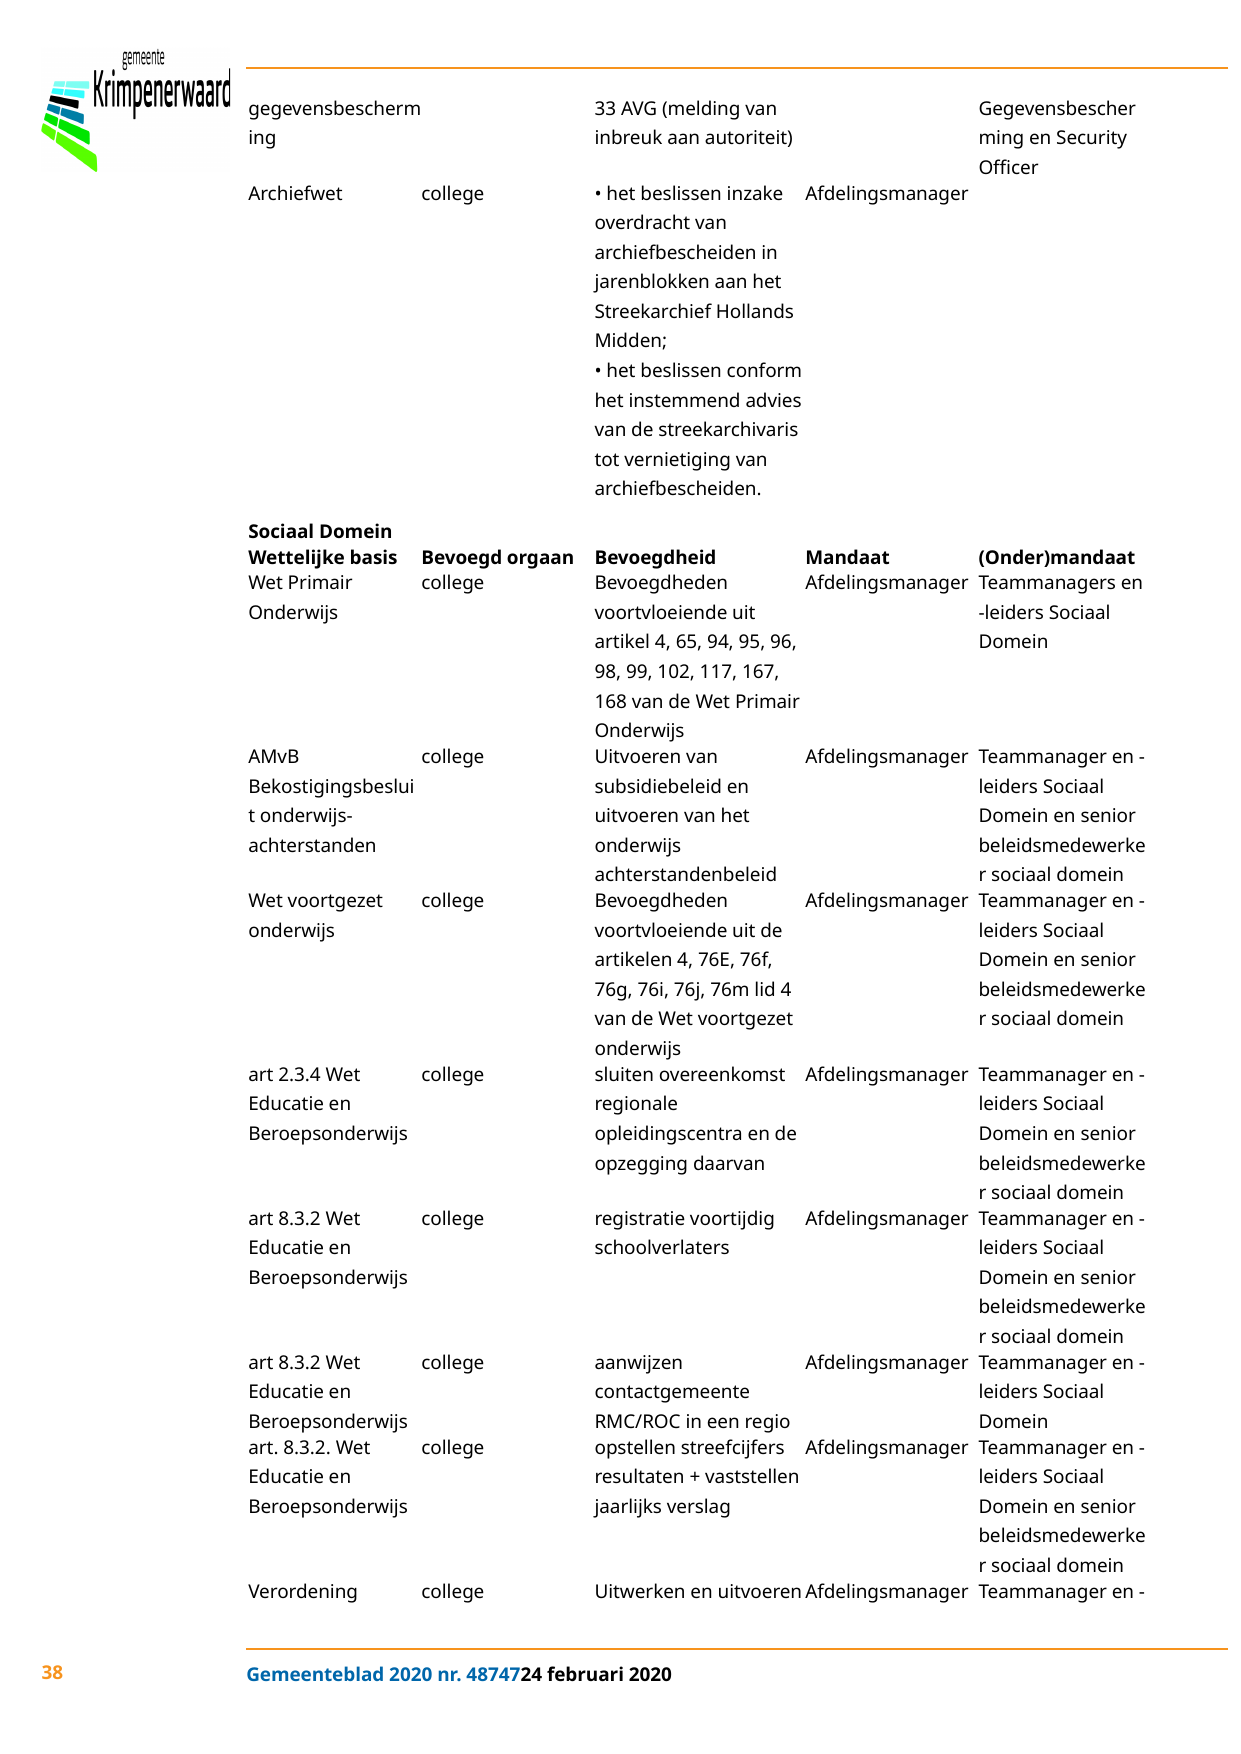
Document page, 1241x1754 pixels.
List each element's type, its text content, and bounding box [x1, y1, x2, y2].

table_cell college [421, 570, 594, 743]
table_cell opstellen streefcijfers resultaten + vaststellen jaarlijks verslag [594, 1434, 805, 1578]
table_cell Teammanager en -leiders Sociaal Domein en senior beleidsmedewerker sociaal domein [978, 1434, 1152, 1578]
table_cell Bevoegdheden voortvloeiende uit de artikelen 4, 76E, 76f, 76g, 76i, 76j, 76m lid 4 van de Wet voortgezet onderwijs [594, 887, 805, 1061]
table_cell 33 AVG (melding van inbreuk aan autoriteit) [594, 95, 805, 180]
table_cell Archiefwet [248, 180, 421, 501]
table_header Bevoegd orgaan [421, 544, 594, 569]
table_cell Afdelingsmanager [805, 887, 978, 1061]
table_cell [805, 95, 978, 180]
table_cell Teammanager en -leiders Sociaal Domein en senior beleidsmedewerker sociaal domein [978, 743, 1152, 887]
picture [41, 47, 231, 172]
table_header Bevoegdheid [594, 544, 805, 569]
table_cell art 8.3.2 Wet Educatie en Beroepsonderwijs [248, 1205, 421, 1349]
table_cell AMvB Bekostigingsbesluit onderwijs-achterstanden [248, 743, 421, 887]
table_cell college [421, 180, 594, 501]
table_cell Teammanager en [978, 1578, 1152, 1604]
table_cell Bevoegdheden voortvloeiende uit artikel 4, 65, 94, 95, 96, 98, 99, 102, 117, 167, 168 van de Wet Primair Onderwijs [594, 570, 805, 743]
table_cell college [421, 1578, 594, 1604]
table_cell college [421, 1434, 594, 1578]
table_cell Afdelingsmanager [805, 1061, 978, 1205]
table_cell Afdelingsmanager [805, 1578, 978, 1604]
table_cell registratie voortijdig schoolverlaters [594, 1205, 805, 1349]
table_cell Gegevensbescherming en Security Officer [978, 95, 1152, 180]
table_header (Onder)mandaat [978, 544, 1152, 569]
table_cell Teammanager en -leiders Sociaal Domein en senior beleidsmedewerker sociaal domein [978, 1061, 1152, 1205]
table_header Mandaat [805, 544, 978, 569]
table_cell college [421, 1061, 594, 1205]
table_cell Uitvoeren van subsidiebeleid en uitvoeren van het onderwijs achterstandenbeleid [594, 743, 805, 887]
table_cell college [421, 1205, 594, 1349]
table_cell Verordening [248, 1578, 421, 1604]
table_cell • het beslissen inzake overdracht van archiefbescheiden in jarenblokken aan het Streekarchief Hollands Midden; • het beslissen conform het instemmend advies van de streekarchivaris tot vernietiging van archiefbescheiden. [594, 180, 805, 501]
table_cell Afdelingsmanager [805, 180, 978, 501]
table_cell sluiten overeenkomst regionale opleidingscentra en de opzegging daarvan [594, 1061, 805, 1205]
table_cell art 8.3.2 Wet Educatie en Beroepsonderwijs [248, 1349, 421, 1434]
table_cell Teammanager en -leiders Sociaal Domein en senior beleidsmedewerker sociaal domein [978, 1205, 1152, 1349]
table_cell Afdelingsmanager [805, 1205, 978, 1349]
table_cell Uitwerken en uitvoeren [594, 1578, 805, 1604]
table_cell Afdelingsmanager [805, 1349, 978, 1434]
table_header Wettelijke basis [248, 544, 421, 569]
table_cell Teammanager en -leiders Sociaal Domein [978, 1349, 1152, 1434]
table_cell college [421, 887, 594, 1061]
table_cell art. 8.3.2. Wet Educatie en Beroepsonderwijs [248, 1434, 421, 1578]
table_cell Wet Primair Onderwijs [248, 570, 421, 743]
table_cell aanwijzen contactgemeente RMC/ROC in een regio [594, 1349, 805, 1434]
table_cell Afdelingsmanager [805, 570, 978, 743]
table_cell Wet voortgezet onderwijs [248, 887, 421, 1061]
table_cell Teammanager en -leiders Sociaal Domein en senior beleidsmedewerker sociaal domein [978, 887, 1152, 1061]
table_cell college [421, 1349, 594, 1434]
table_cell Afdelingsmanager [805, 1434, 978, 1578]
text Sociaal Domein [248, 518, 1152, 544]
table_cell Teammanagers en -leiders Sociaal Domein [978, 570, 1152, 743]
table_cell Afdelingsmanager [805, 743, 978, 887]
table_cell [978, 180, 1152, 501]
table_cell gegevensbescherming [248, 95, 421, 180]
table_cell college [421, 743, 594, 887]
table_cell [421, 95, 594, 180]
table_cell art 2.3.4 Wet Educatie en Beroepsonderwijs [248, 1061, 421, 1205]
